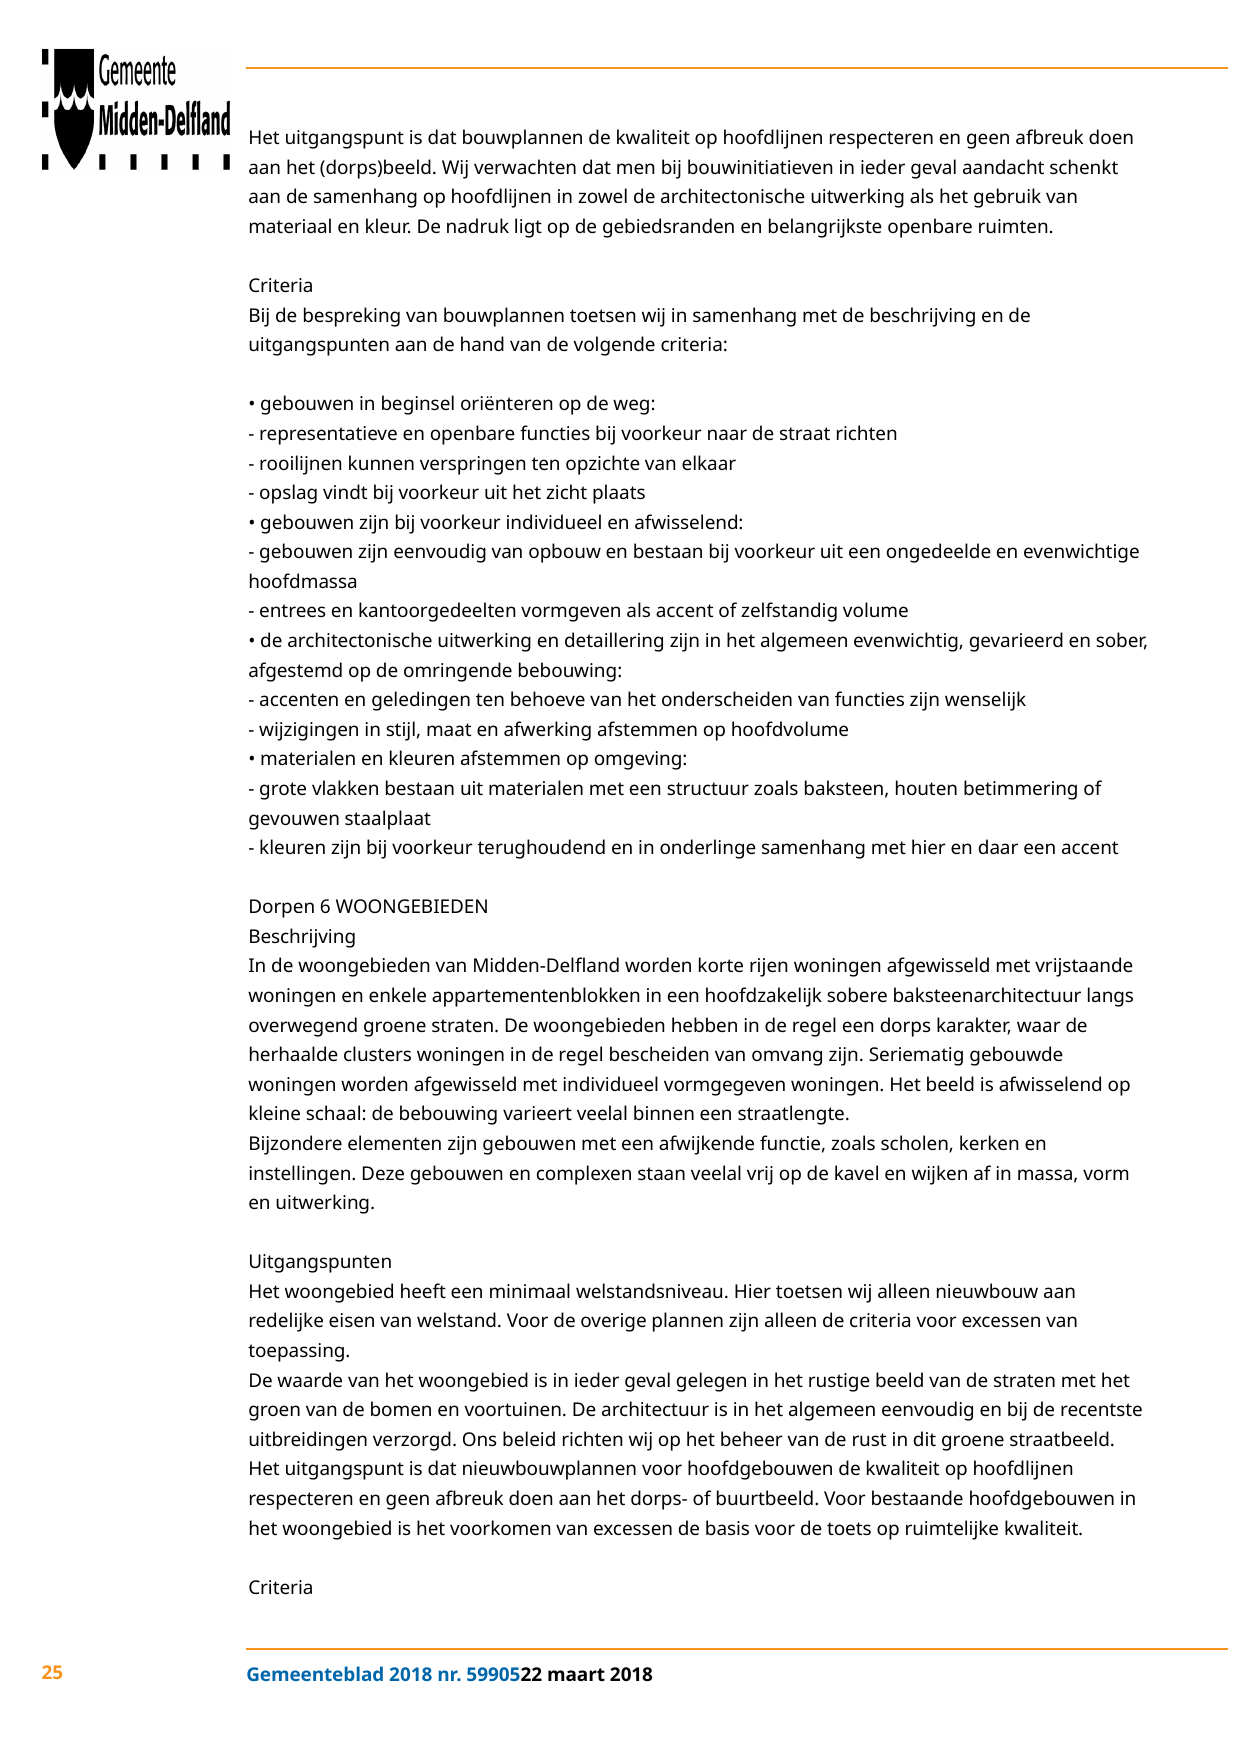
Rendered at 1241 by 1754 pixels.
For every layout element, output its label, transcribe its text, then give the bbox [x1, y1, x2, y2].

text Bijzondere elementen zijn gebouwen met een afwijkende functie, zoals scholen, kerken en instellingen. Deze gebouwen en complexen staan veelal vrij op de kavel en wijken af in massa, vorm en uitwerking. [248, 1130, 1152, 1215]
text - wijzigingen in stijl, maat en afwerking afstemmen op hoofdvolume [248, 716, 1152, 742]
text In de woongebieden van Midden-Delfland worden korte rijen woningen afgewisseld met vrijstaande woningen en enkele appartementenblokken in een hoofdzakelijk sobere baksteenarchitectuur langs overwegend groene straten. De woongebieden hebben in de regel een dorps karakter, waar de herhaalde clusters woningen in de regel bescheiden van omvang zijn. Seriematig gebouwde woningen worden afgewisseld met individueel vormgegeven woningen. Het beeld is afwisselend op kleine schaal: de bebouwing varieert veelal binnen een straatlengte. [248, 953, 1152, 1126]
text - kleuren zijn bij voorkeur terughoudend en in onderlinge samenhang met hier en daar een accent [248, 834, 1152, 860]
text Het uitgangspunt is dat nieuwbouwplannen voor hoofdgebouwen de kwaliteit op hoofdlijnen respecteren en geen afbreuk doen aan het dorps- of buurtbeeld. Voor bestaande hoofdgebouwen in het woongebied is het voorkomen van excessen de basis voor de toets op ruimtelijke kwaliteit. [248, 1456, 1152, 1541]
text Het woongebied heeft een minimaal welstandsniveau. Hier toetsen wij alleen nieuwbouw aan redelijke eisen van welstand. Voor de overige plannen zijn alleen de criteria voor excessen van toepassing. [248, 1278, 1152, 1363]
text - grote vlakken bestaan uit materialen met een structuur zoals baksteen, houten betimmering of gevouwen staalplaat [248, 775, 1152, 831]
text Het uitgangspunt is dat bouwplannen de kwaliteit op hoofdlijnen respecteren en geen afbreuk doen aan het (dorps)beeld. Wij verwachten dat men bij bouwinitiatieven in ieder geval aandacht schenkt aan de samenhang op hoofdlijnen in zowel de architectonische uitwerking als het gebruik van materiaal en kleur. De nadruk ligt op de gebiedsranden en belangrijkste openbare ruimten. [248, 124, 1152, 239]
text • de architectonische uitwerking en detaillering zijn in het algemeen evenwichtig, gevarieerd en sober, afgestemd op de omringende bebouwing: [248, 627, 1152, 683]
text - entrees en kantoorgedeelten vormgeven als accent of zelfstandig volume [248, 598, 1152, 623]
text De waarde van het woongebied is in ieder geval gelegen in het rustige beeld van de straten met het groen van de bomen en voortuinen. De architectuur is in het algemeen eenvoudig en bij de recentste uitbreidingen verzorgd. Ons beleid richten wij op het beheer van de rust in dit groene straatbeeld. [248, 1367, 1152, 1452]
text Uitgangspunten [248, 1248, 1152, 1274]
picture [41, 47, 231, 172]
text • materialen en kleuren afstemmen op omgeving: [248, 746, 1152, 771]
text - representatieve en openbare functies bij voorkeur naar de straat richten [248, 420, 1152, 446]
text Bij de bespreking van bouwplannen toetsen wij in samenhang met de beschrijving en de uitgangspunten aan de hand van de volgende criteria: [248, 302, 1152, 357]
text • gebouwen zijn bij voorkeur individueel en afwisselend: [248, 509, 1152, 535]
text - opslag vindt bij voorkeur uit het zicht plaats [248, 479, 1152, 505]
text Criteria [248, 272, 1152, 298]
text • gebouwen in beginsel oriënteren op de weg: [248, 391, 1152, 416]
text - rooilijnen kunnen verspringen ten opzichte van elkaar [248, 450, 1152, 476]
text Dorpen 6 WOONGEBIEDEN [248, 893, 1152, 919]
text Beschrijving [248, 923, 1152, 949]
text - accenten en geledingen ten behoeve van het onderscheiden van functies zijn wenselijk [248, 686, 1152, 712]
text - gebouwen zijn eenvoudig van opbouw en bestaan bij voorkeur uit een ongedeelde en evenwichtige hoofdmassa [248, 538, 1152, 594]
text Criteria [248, 1574, 1152, 1600]
